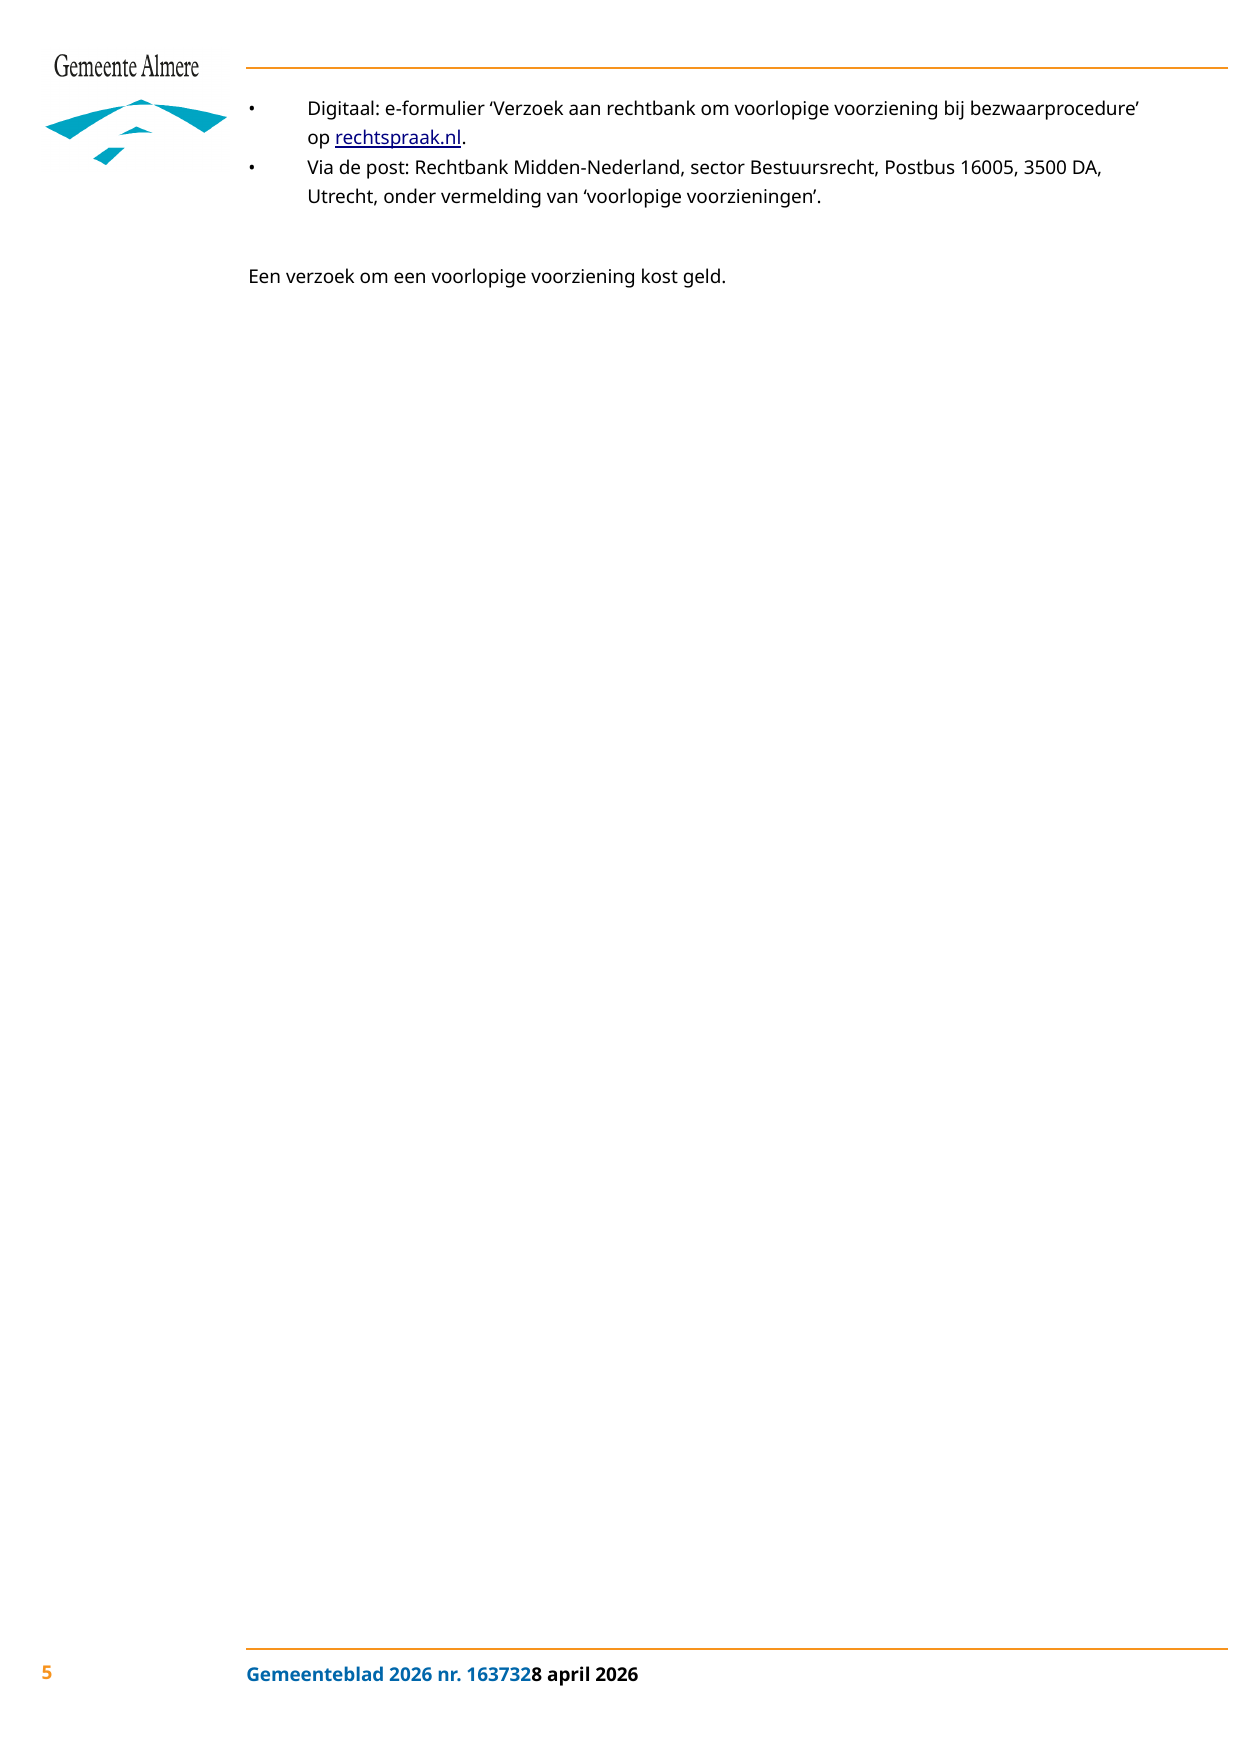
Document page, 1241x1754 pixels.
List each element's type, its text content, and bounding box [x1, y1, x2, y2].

list Via de post: Rechtbank Midden-Nederland, sector Bestuursrecht, Postbus 16005, 3500 DA, Utrecht, onder vermelding van ‘voorlopige voorzieningen’. [248, 154, 1152, 209]
text Een verzoek om een voorlopige voorziening kost geld. [248, 263, 1152, 289]
list Digitaal: e-formulier ‘Verzoek aan rechtbank om voorlopige voorziening bij bezwaarprocedure’ op rechtspraak.nl. [248, 95, 1152, 150]
picture [41, 47, 231, 172]
